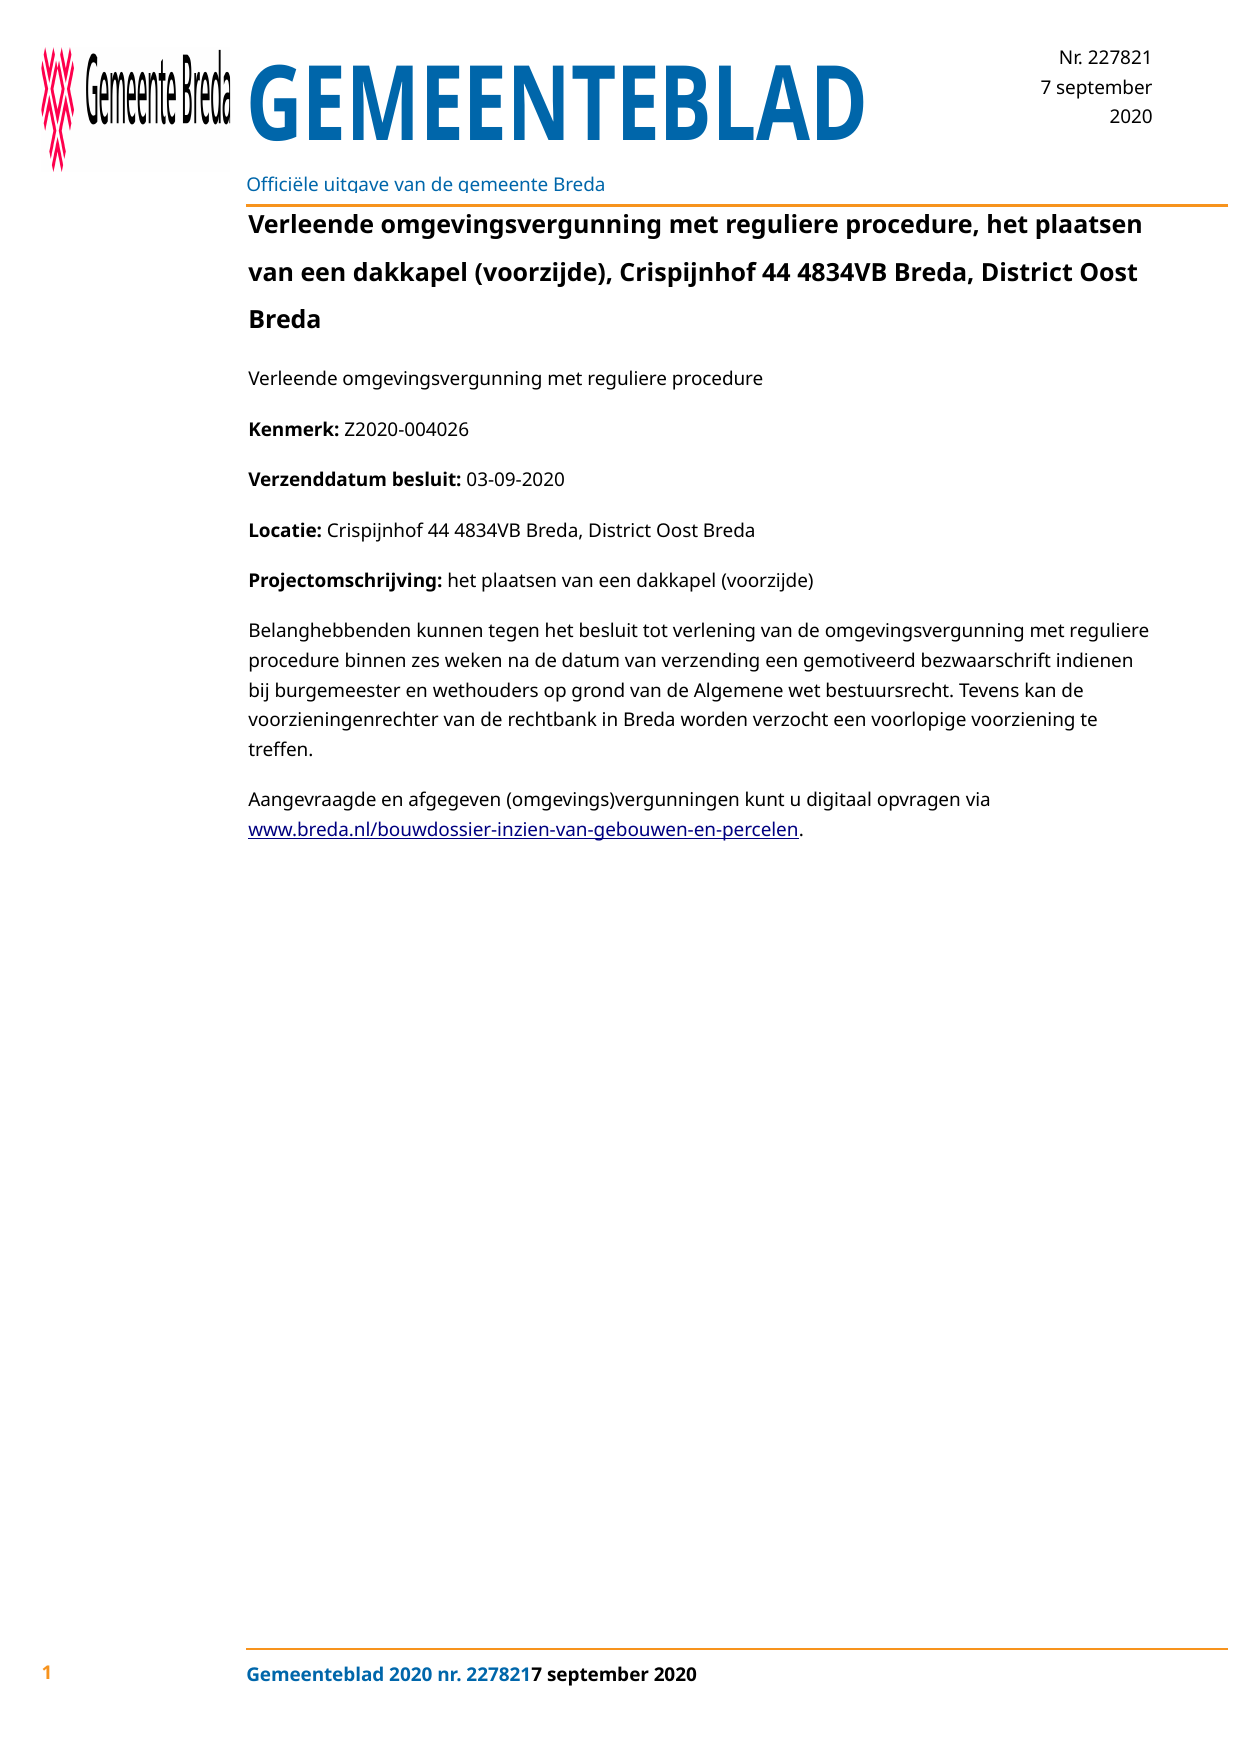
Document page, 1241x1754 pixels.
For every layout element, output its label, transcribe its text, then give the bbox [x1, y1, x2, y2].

text Verleende omgevingsvergunning met reguliere procedure [248, 366, 1152, 391]
picture [41, 47, 231, 172]
text Aangevraagde en afgegeven (omgevings)vergunningen kunt u digitaal opvragen via www.breda.nl/bouwdossier-inzien-van-gebouwen-en-percelen. [248, 786, 1152, 842]
text Verzenddatum besluit: 03-09-2020 [248, 466, 1152, 492]
text Belanghebbenden kunnen tegen het besluit tot verlening van de omgevingsvergunning met reguliere procedure binnen zes weken na de datum van verzending een gemotiveerd bezwaarschrift indienen bij burgemeester en wethouders op grond van de Algemene wet bestuursrecht. Tevens kan de voorzieningenrechter van de rechtbank in Breda worden verzocht een voorlopige voorziening te treffen. [248, 618, 1152, 762]
text Kenmerk: Z2020-004026 [248, 416, 1152, 442]
text Verleende omgevingsvergunning met reguliere procedure, het plaatsen van een dakkapel (voorzijde), Crispijnhof 44 4834VB Breda, District Oost Breda [248, 207, 1152, 336]
text Locatie: Crispijnhof 44 4834VB Breda, District Oost Breda [248, 517, 1152, 542]
text Projectomschrijving: het plaatsen van een dakkapel (voorzijde) [248, 567, 1152, 593]
